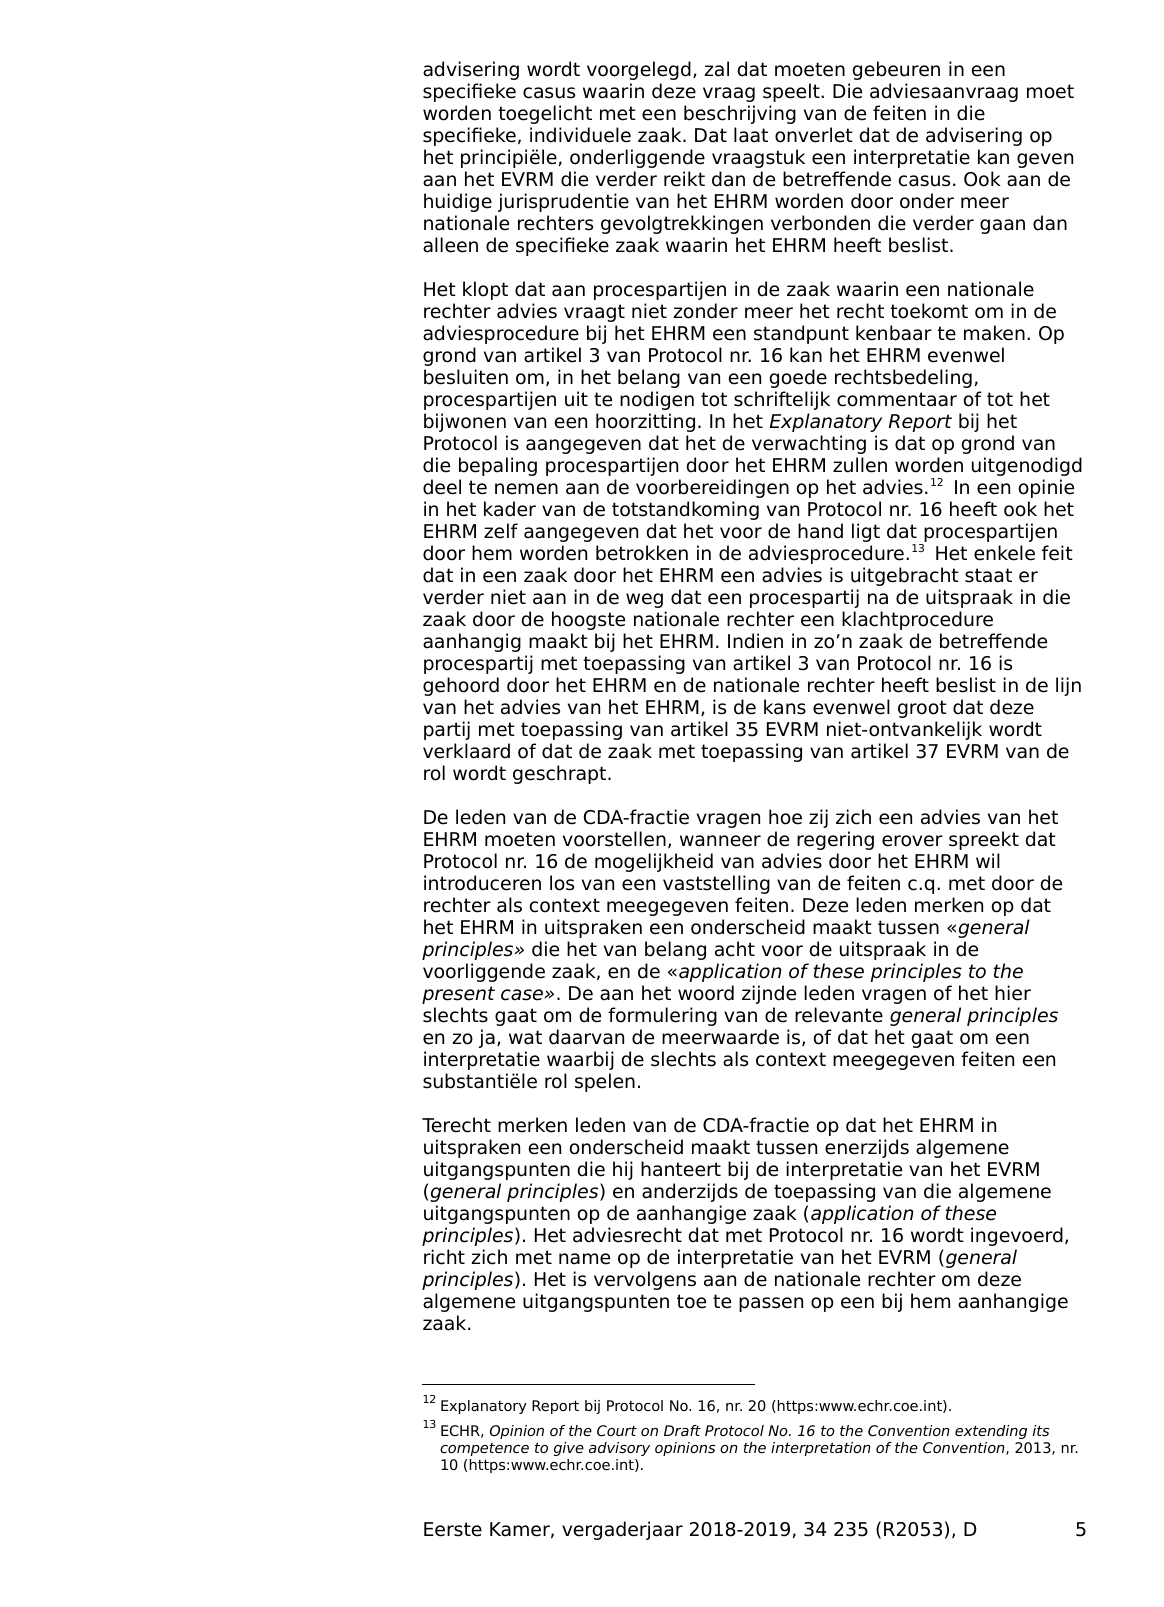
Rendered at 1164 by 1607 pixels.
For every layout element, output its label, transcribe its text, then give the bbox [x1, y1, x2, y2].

text Explanatory Report bij Protocol No. 16, nr. 20 (https:www.echr.coe.int). [422, 1393, 1087, 1416]
text Het klopt dat aan procespartijen in de zaak waarin een nationale rechter advies vraagt niet zonder meer het recht toekomt om in de adviesprocedure bij het EHRM een standpunt kenbaar te maken. Op grond van artikel 3 van Protocol nr. 16 kan het EHRM evenwel besluiten om, in het belang van een goede rechtsbedeling, procespartijen uit te nodigen tot schriftelijk commentaar of tot het bijwonen van een hoorzitting. In het Explanatory Report bij het Protocol is aangegeven dat het de verwachting is dat op grond van die bepaling procespartijen door het EHRM zullen worden uitgenodigd deel te nemen aan de voorbereidingen op het advies. In een opinie in het kader van de totstandkoming van Protocol nr. 16 heeft ook het EHRM zelf aangegeven dat het voor de hand ligt dat procespartijen door hem worden betrokken in de adviesprocedure. Het enkele feit dat in een zaak door het EHRM een advies is uitgebracht staat er verder niet aan in de weg dat een procespartij na de uitspraak in die zaak door de hoogste nationale rechter een klachtprocedure aanhangig maakt bij het EHRM. Indien in zo’n zaak de betreffende procespartij met toepassing van artikel 3 van Protocol nr. 16 is gehoord door het EHRM en de nationale rechter heeft beslist in de lijn van het advies van het EHRM, is de kans evenwel groot dat deze partij met toepassing van artikel 35 EVRM niet-ontvankelijk wordt verklaard of dat de zaak met toepassing van artikel 37 EVRM van de rol wordt geschrapt. [422, 279, 1087, 784]
text De leden van de CDA-fractie vragen hoe zij zich een advies van het EHRM moeten voorstellen, wanneer de regering erover spreekt dat Protocol nr. 16 de mogelijkheid van advies door het EHRM wil introduceren los van een vaststelling van de feiten c.q. met door de rechter als context meegegeven feiten. Deze leden merken op dat het EHRM in uitspraken een onderscheid maakt tussen «general principles» die het van belang acht voor de uitspraak in de voorliggende zaak, en de «application of these principles to the present case». De aan het woord zijnde leden vragen of het hier slechts gaat om de formulering van de relevante general principles en zo ja, wat daarvan de meerwaarde is, of dat het gaat om een interpretatie waarbij de slechts als context meegegeven feiten een substantiële rol spelen. [422, 807, 1087, 1092]
text ECHR, Opinion of the Court on Draft Protocol No. 16 to the Convention extending its competence to give advisory opinions on the interpretation of the Convention, 2013, nr. 10 (https:www.echr.coe.int). [422, 1418, 1087, 1474]
text advisering wordt voorgelegd, zal dat moeten gebeuren in een specifieke casus waarin deze vraag speelt. Die adviesaanvraag moet worden toegelicht met een beschrijving van de feiten in die specifieke, individuele zaak. Dat laat onverlet dat de advisering op het principiële, onderliggende vraagstuk een interpretatie kan geven aan het EVRM die verder reikt dan de betreffende casus. Ook aan de huidige jurisprudentie van het EHRM worden door onder meer nationale rechters gevolgtrekkingen verbonden die verder gaan dan alleen de specifieke zaak waarin het EHRM heeft beslist. [422, 59, 1087, 257]
text Terecht merken leden van de CDA-fractie op dat het EHRM in uitspraken een onderscheid maakt tussen enerzijds algemene uitgangspunten die hij hanteert bij de interpretatie van het EVRM (general principles) en anderzijds de toepassing van die algemene uitgangspunten op de aanhangige zaak (application of these principles). Het adviesrecht dat met Protocol nr. 16 wordt ingevoerd, richt zich met name op de interpretatie van het EVRM (general principles). Het is vervolgens aan de nationale rechter om deze algemene uitgangspunten toe te passen op een bij hem aanhangige zaak. [422, 1115, 1087, 1334]
